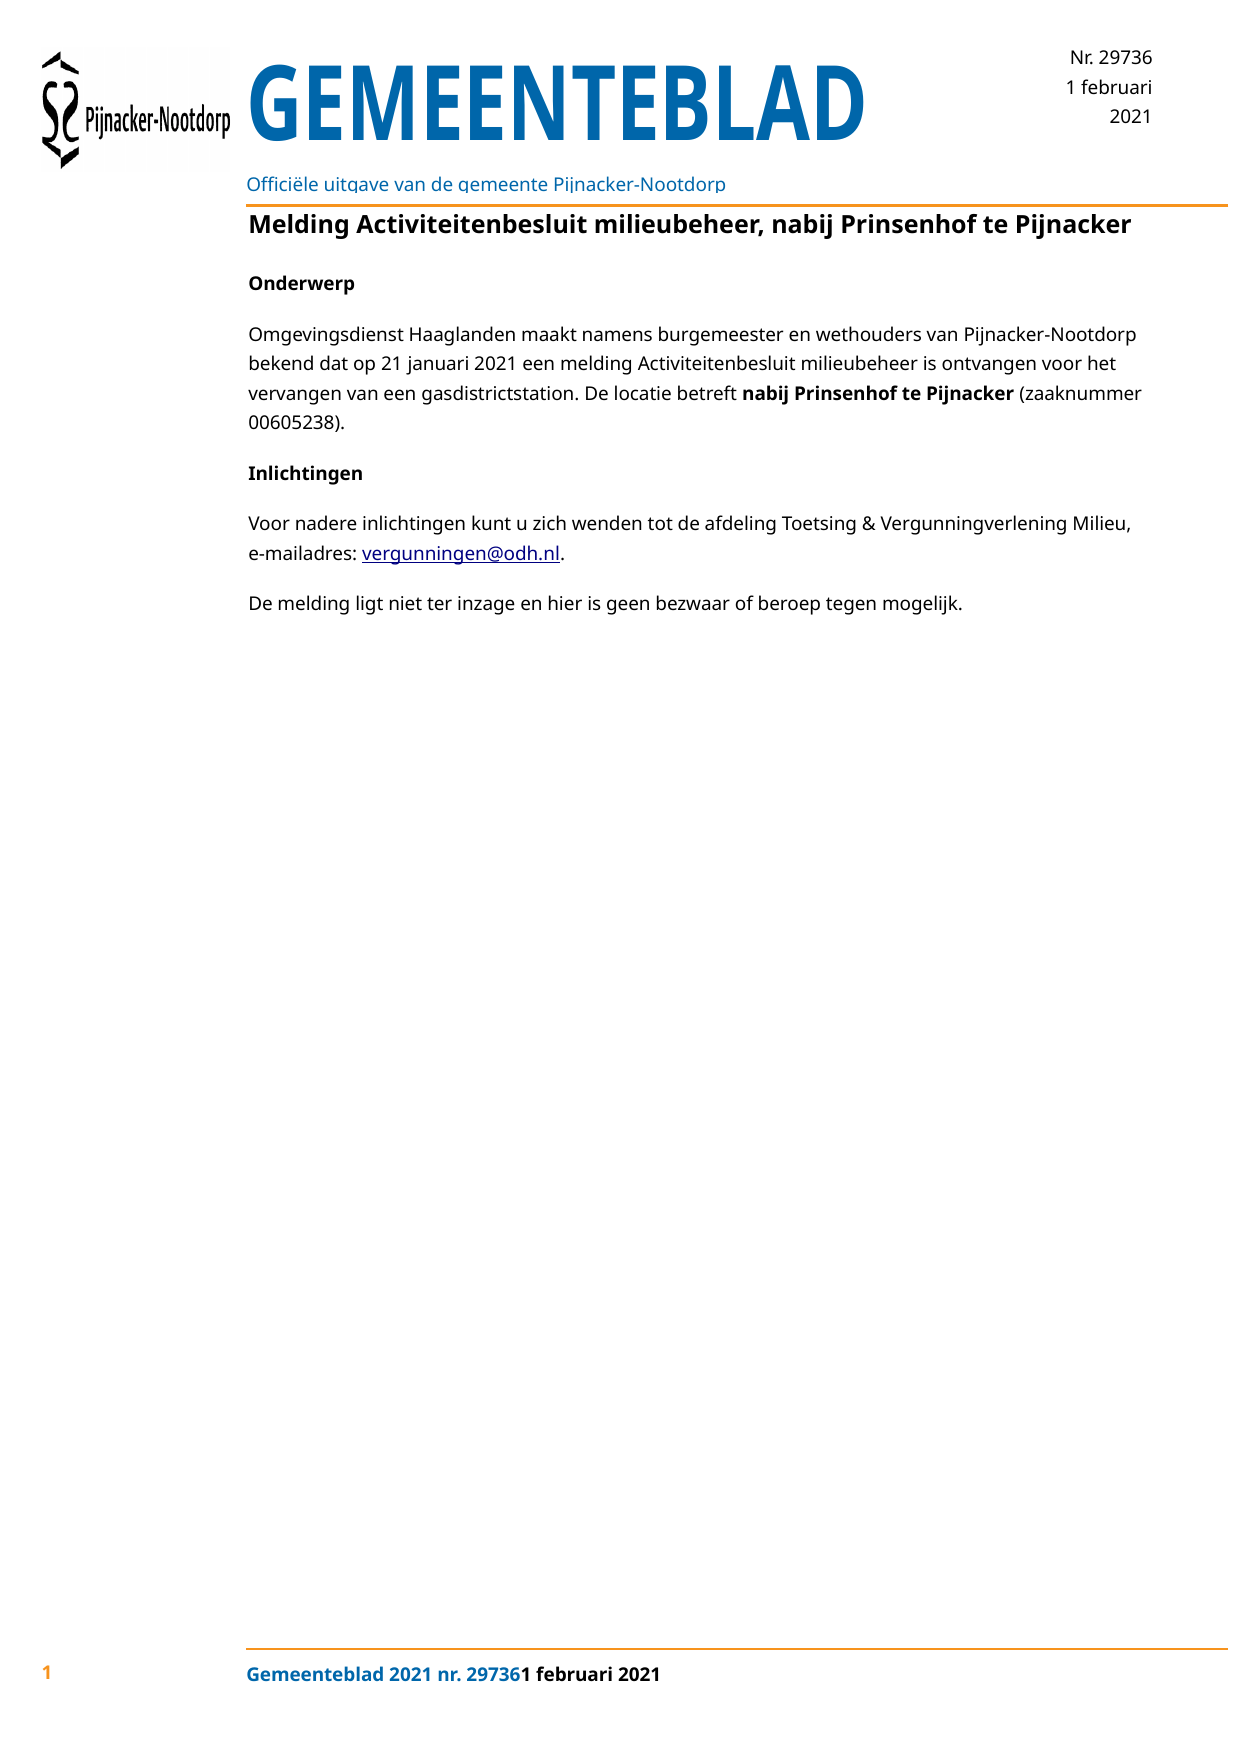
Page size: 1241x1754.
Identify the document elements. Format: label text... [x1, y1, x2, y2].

text Onderwerp [248, 270, 1152, 296]
text Melding Activiteitenbesluit milieubeheer, nabij Prinsenhof te Pijnacker [248, 207, 1152, 241]
text De melding ligt niet ter inzage en hier is geen bezwaar of beroep tegen mogelijk. [248, 590, 1152, 616]
text Inlichtingen [248, 460, 1152, 486]
text Omgevingsdienst Haaglanden maakt namens burgemeester en wethouders van Pijnacker-Nootdorp bekend dat op 21 januari 2021 een melding Activiteitenbesluit milieubeheer is ontvangen voor het vervangen van een gasdistrictstation. De locatie betreft nabij Prinsenhof te Pijnacker (zaaknummer 00605238). [248, 321, 1152, 435]
picture [41, 47, 231, 172]
text Voor nadere inlichtingen kunt u zich wenden tot de afdeling Toetsing & Vergunningverlening Milieu, e-mailadres: vergunningen@odh.nl. [248, 510, 1152, 566]
